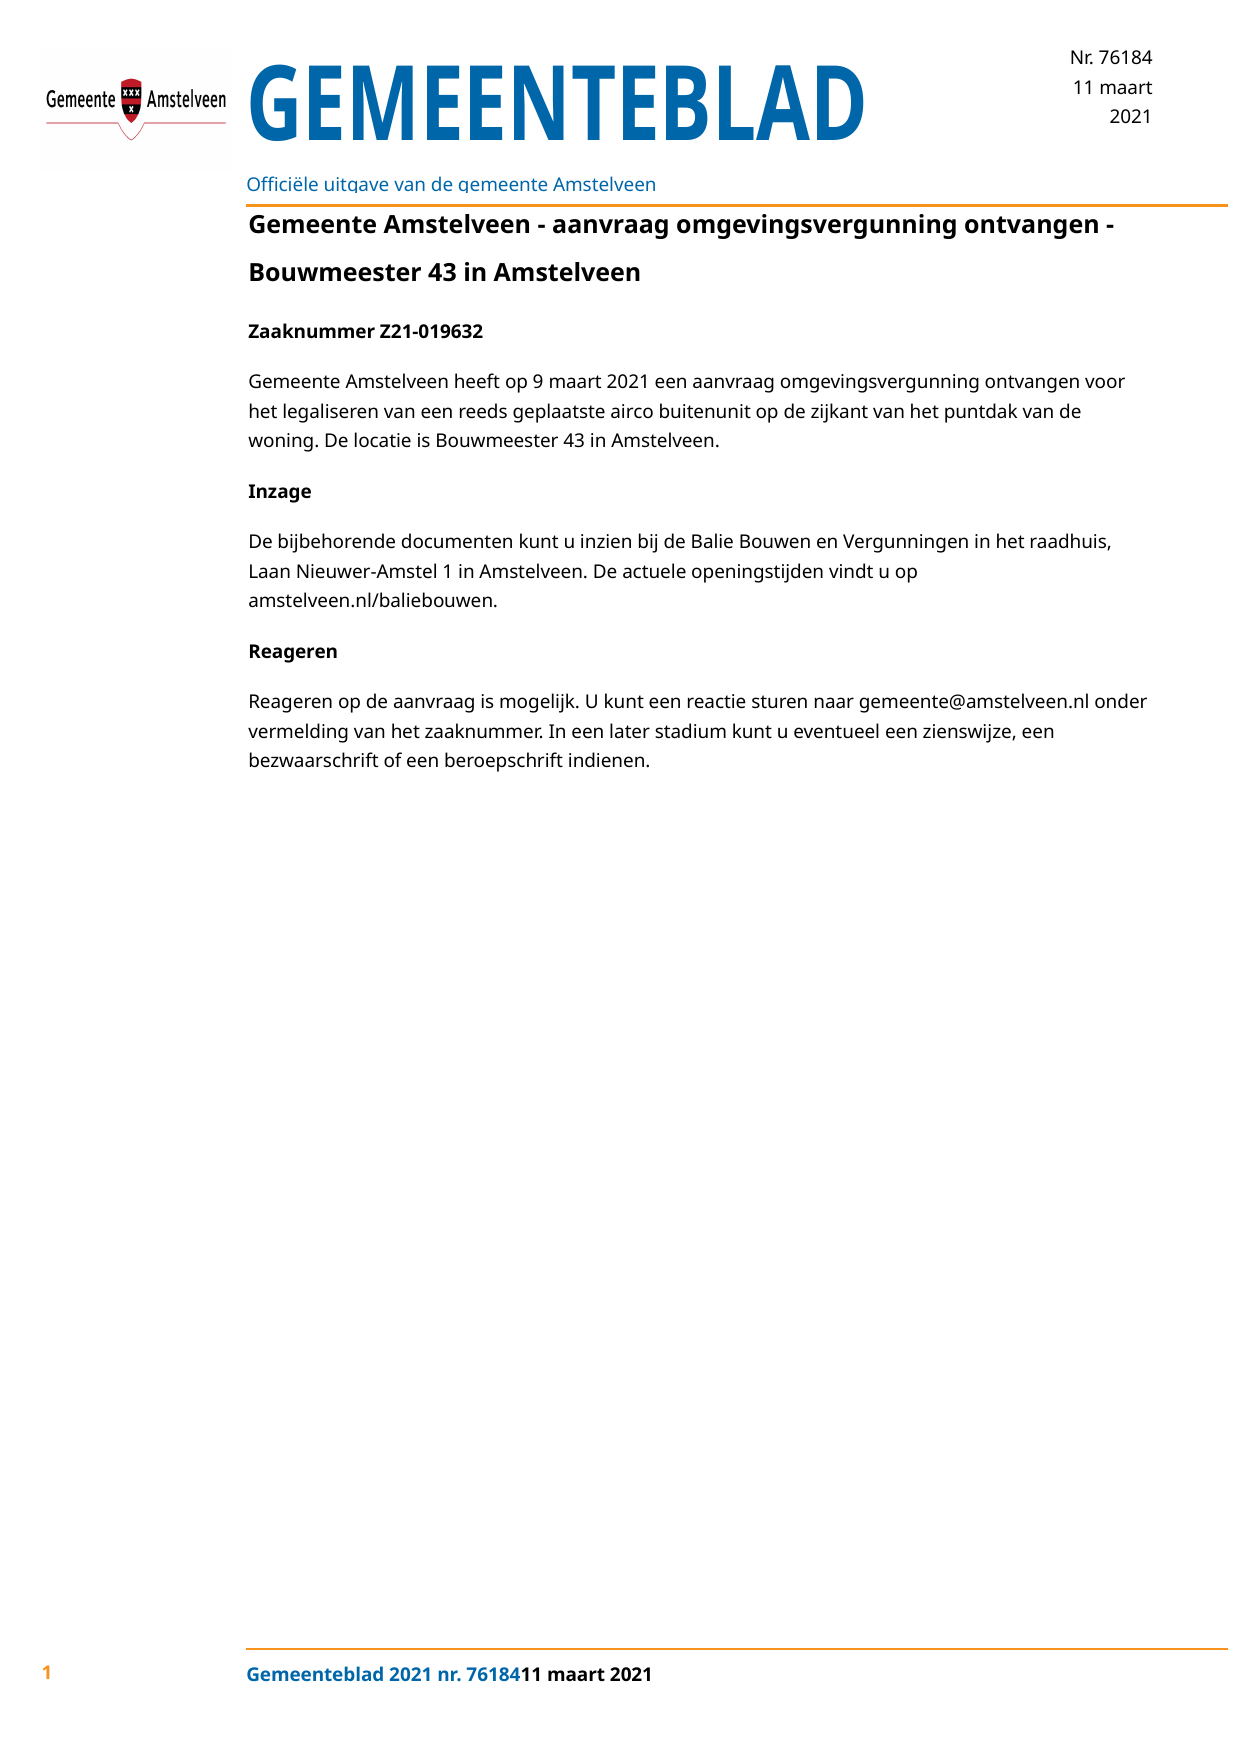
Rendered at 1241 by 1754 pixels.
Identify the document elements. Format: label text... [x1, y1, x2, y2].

text Zaaknummer Z21-019632 [248, 318, 1152, 344]
text Gemeente Amstelveen - aanvraag omgevingsvergunning ontvangen - Bouwmeester 43 in Amstelveen [248, 207, 1152, 288]
text Reageren op de aanvraag is mogelijk. U kunt een reactie sturen naar gemeente@amstelveen.nl onder vermelding van het zaaknummer. In een later stadium kunt u eventueel een zienswijze, een bezwaarschrift of een beroepschrift indienen. [248, 688, 1152, 773]
picture [41, 47, 231, 172]
text Inzage [248, 478, 1152, 504]
text Gemeente Amstelveen heeft op 9 maart 2021 een aanvraag omgevingsvergunning ontvangen voor het legaliseren van een reeds geplaatste airco buitenunit op de zijkant van het puntdak van de woning. De locatie is Bouwmeester 43 in Amstelveen. [248, 368, 1152, 453]
text De bijbehorende documenten kunt u inzien bij de Balie Bouwen en Vergunningen in het raadhuis, Laan Nieuwer-Amstel 1 in Amstelveen. De actuele openingstijden vindt u op amstelveen.nl/baliebouwen. [248, 528, 1152, 613]
text Reageren [248, 638, 1152, 664]
